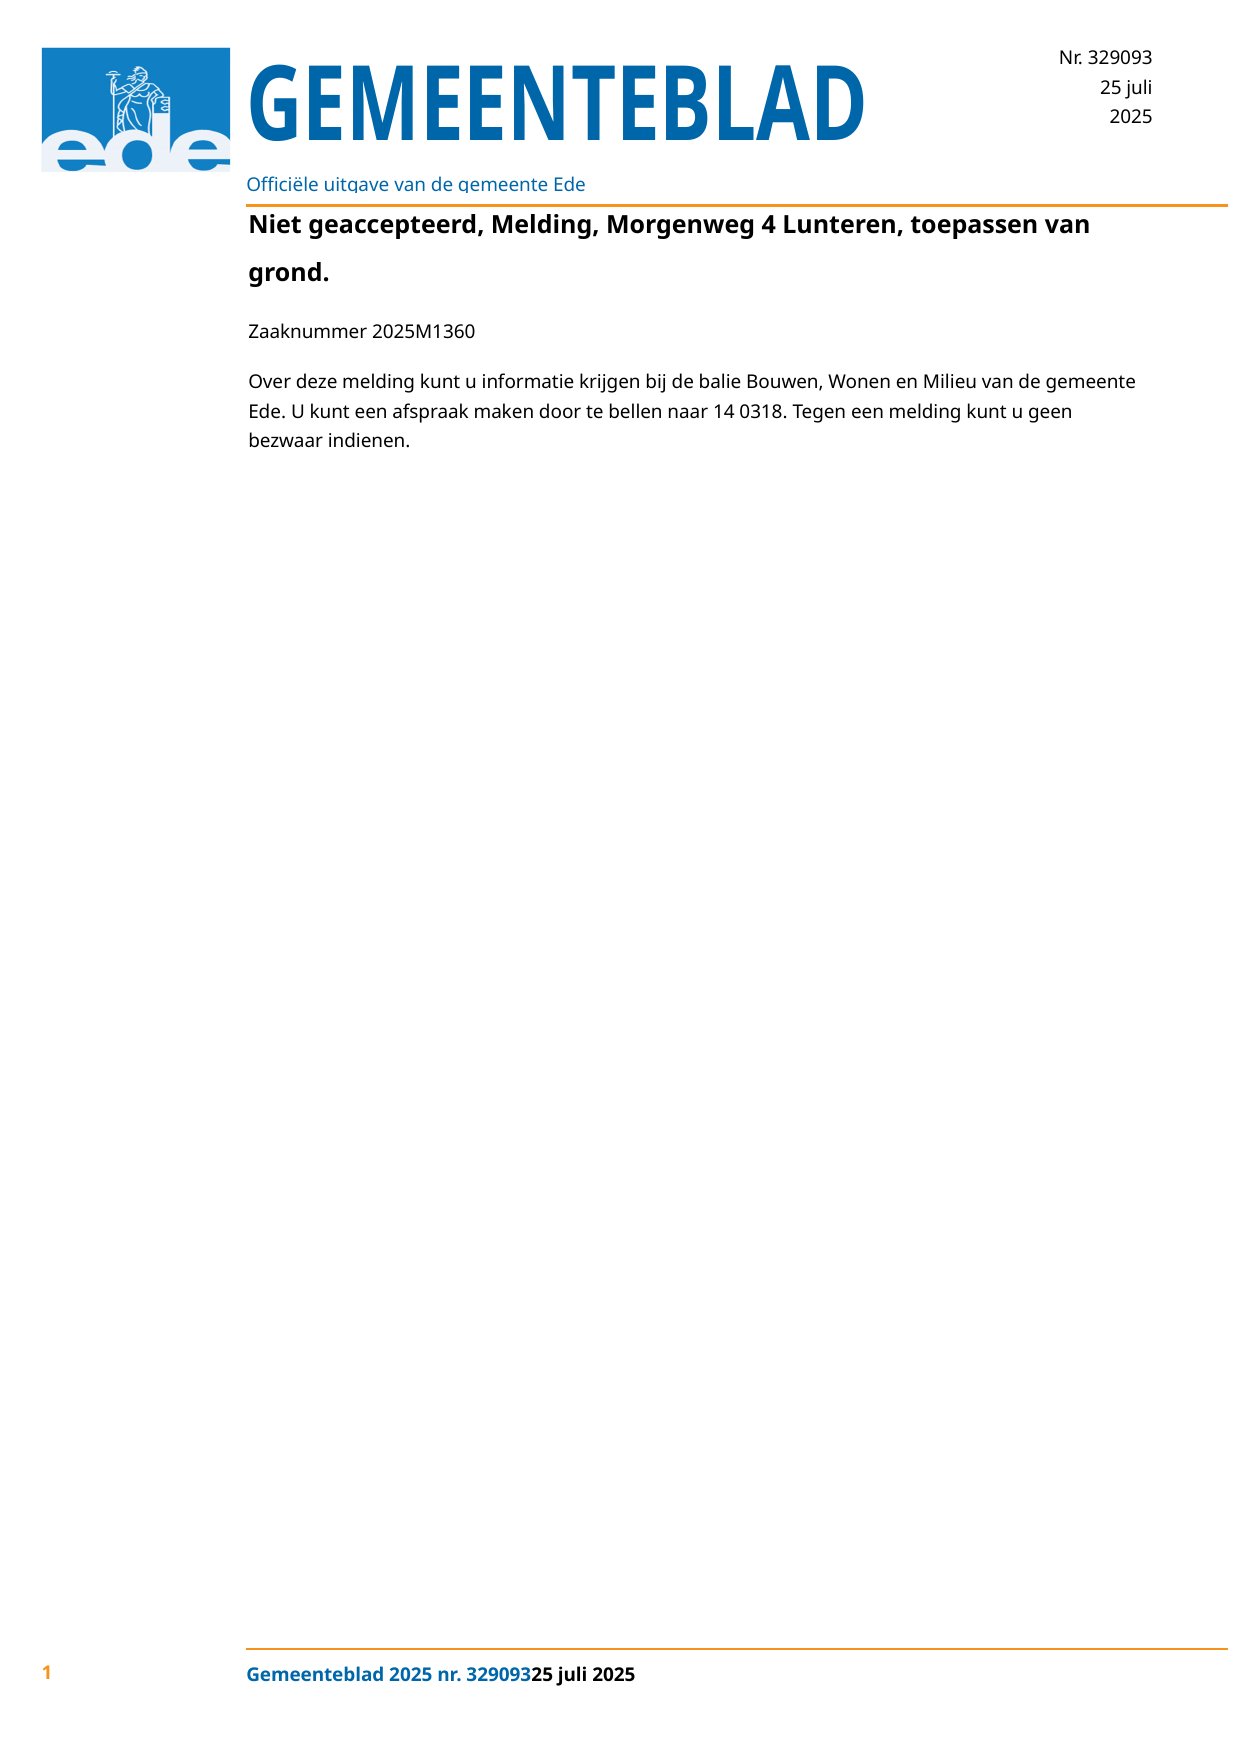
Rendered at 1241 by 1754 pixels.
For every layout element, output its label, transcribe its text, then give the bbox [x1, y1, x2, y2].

text Niet geaccepteerd, Melding, Morgenweg 4 Lunteren, toepassen van grond. [248, 207, 1152, 288]
picture [41, 47, 231, 172]
text Over deze melding kunt u informatie krijgen bij de balie Bouwen, Wonen en Milieu van de gemeente Ede. U kunt een afspraak maken door te bellen naar 14 0318. Tegen een melding kunt u geen bezwaar indienen. [248, 368, 1152, 453]
text Zaaknummer 2025M1360 [248, 318, 1152, 344]
